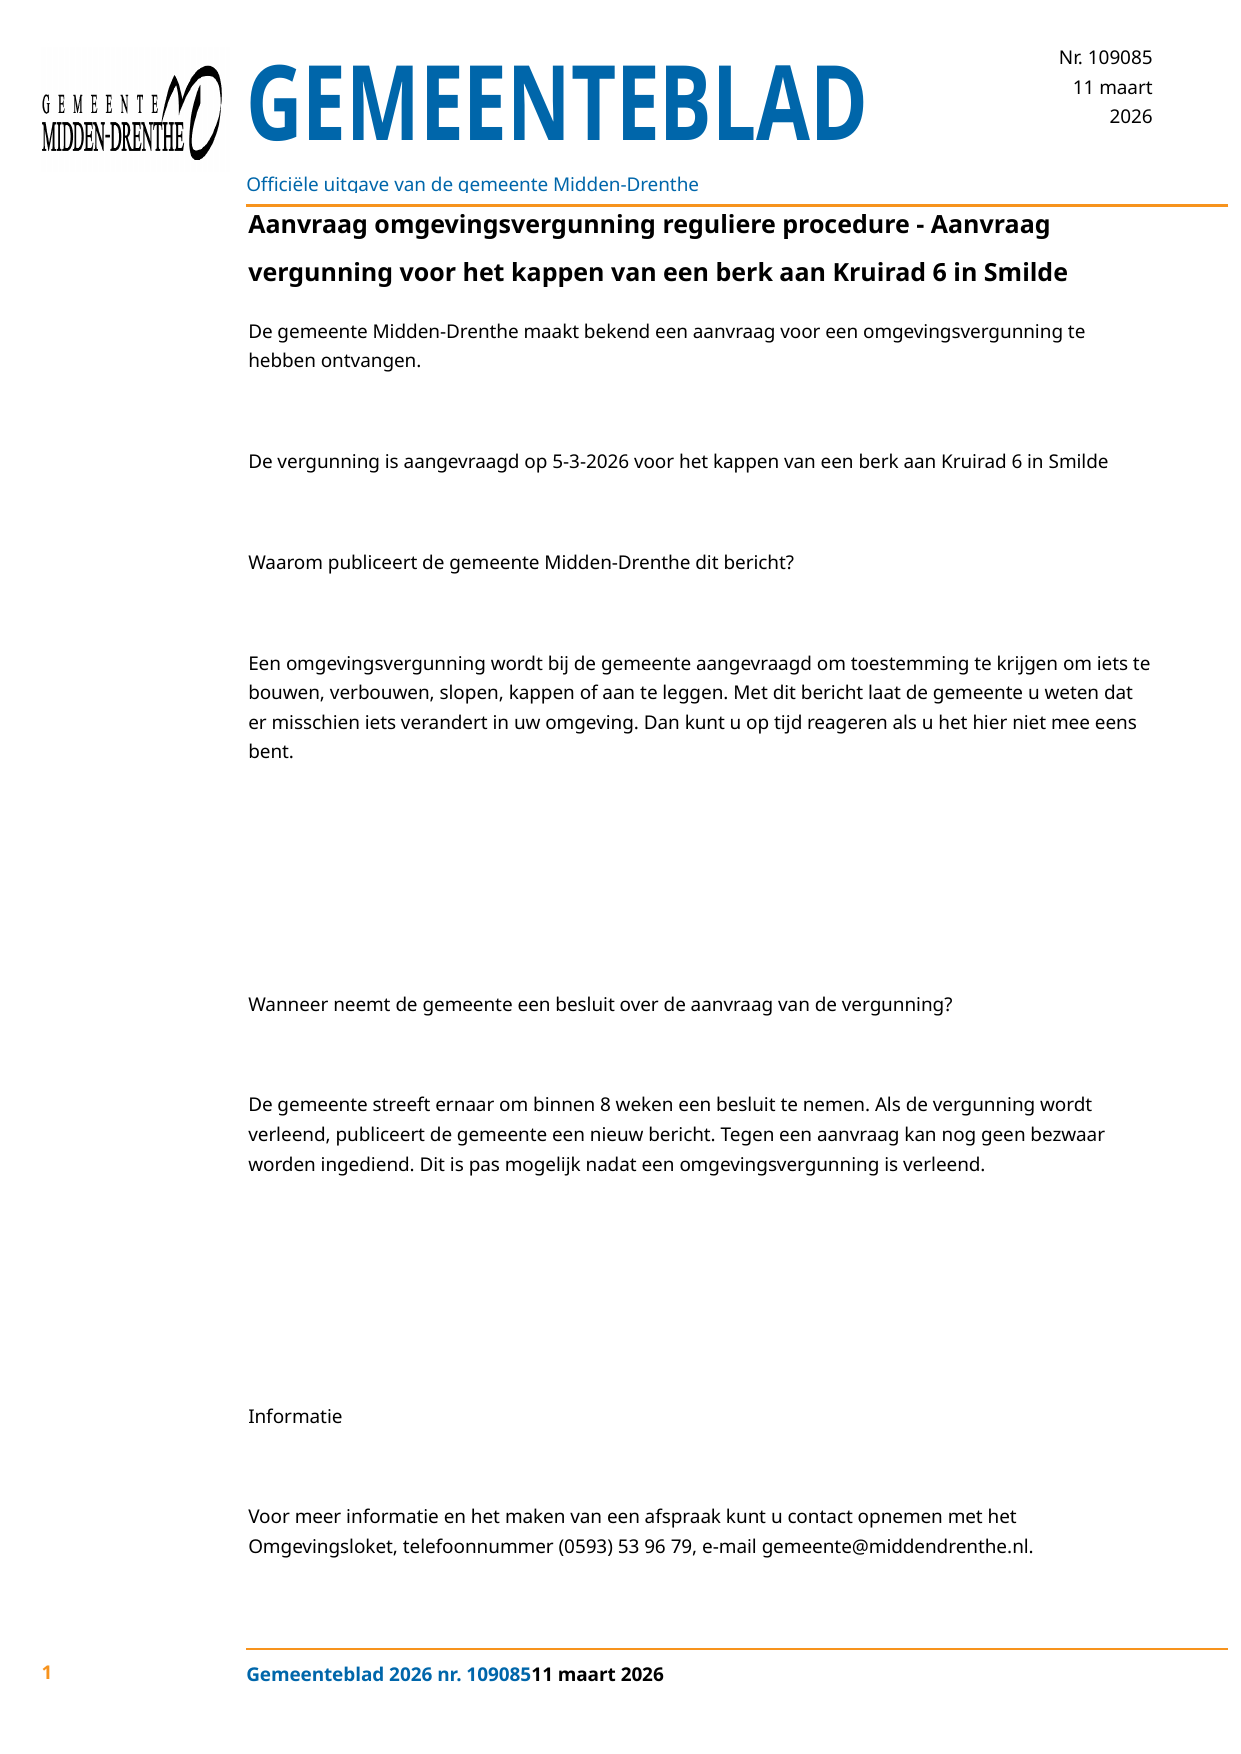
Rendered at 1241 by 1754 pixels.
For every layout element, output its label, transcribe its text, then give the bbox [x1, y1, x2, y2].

text Voor meer informatie en het maken van een afspraak kunt u contact opnemen met het Omgevingsloket, telefoonnummer (0593) 53 96 79, e-mail gemeente@middendrenthe.nl. [248, 1504, 1152, 1559]
text Informatie [248, 1403, 1152, 1429]
text De gemeente streeft ernaar om binnen 8 weken een besluit te nemen. Als de vergunning wordt verleend, publiceert de gemeente een nieuw bericht. Tegen een aanvraag kan nog geen bezwaar worden ingediend. Dit is pas mogelijk nadat een omgevingsvergunning is verleend. [248, 1092, 1152, 1177]
text Aanvraag omgevingsvergunning reguliere procedure - Aanvraag vergunning voor het kappen van een berk aan Kruirad 6 in Smilde [248, 207, 1152, 288]
text Een omgevingsvergunning wordt bij de gemeente aangevraagd om toestemming te krijgen om iets te bouwen, verbouwen, slopen, kappen of aan te leggen. Met dit bericht laat de gemeente u weten dat er misschien iets verandert in uw omgeving. Dan kunt u op tijd reageren als u het hier niet mee eens bent. [248, 650, 1152, 764]
text De vergunning is aangevraagd op 5-3-2026 voor het kappen van een berk aan Kruirad 6 in Smilde [248, 448, 1152, 474]
text Wanneer neemt de gemeente een besluit over de aanvraag van de vergunning? [248, 991, 1152, 1017]
text Waarom publiceert de gemeente Midden-Drenthe dit bericht? [248, 549, 1152, 575]
text De gemeente Midden-Drenthe maakt bekend een aanvraag voor een omgevingsvergunning te hebben ontvangen. [248, 318, 1152, 373]
picture [41, 47, 231, 172]
